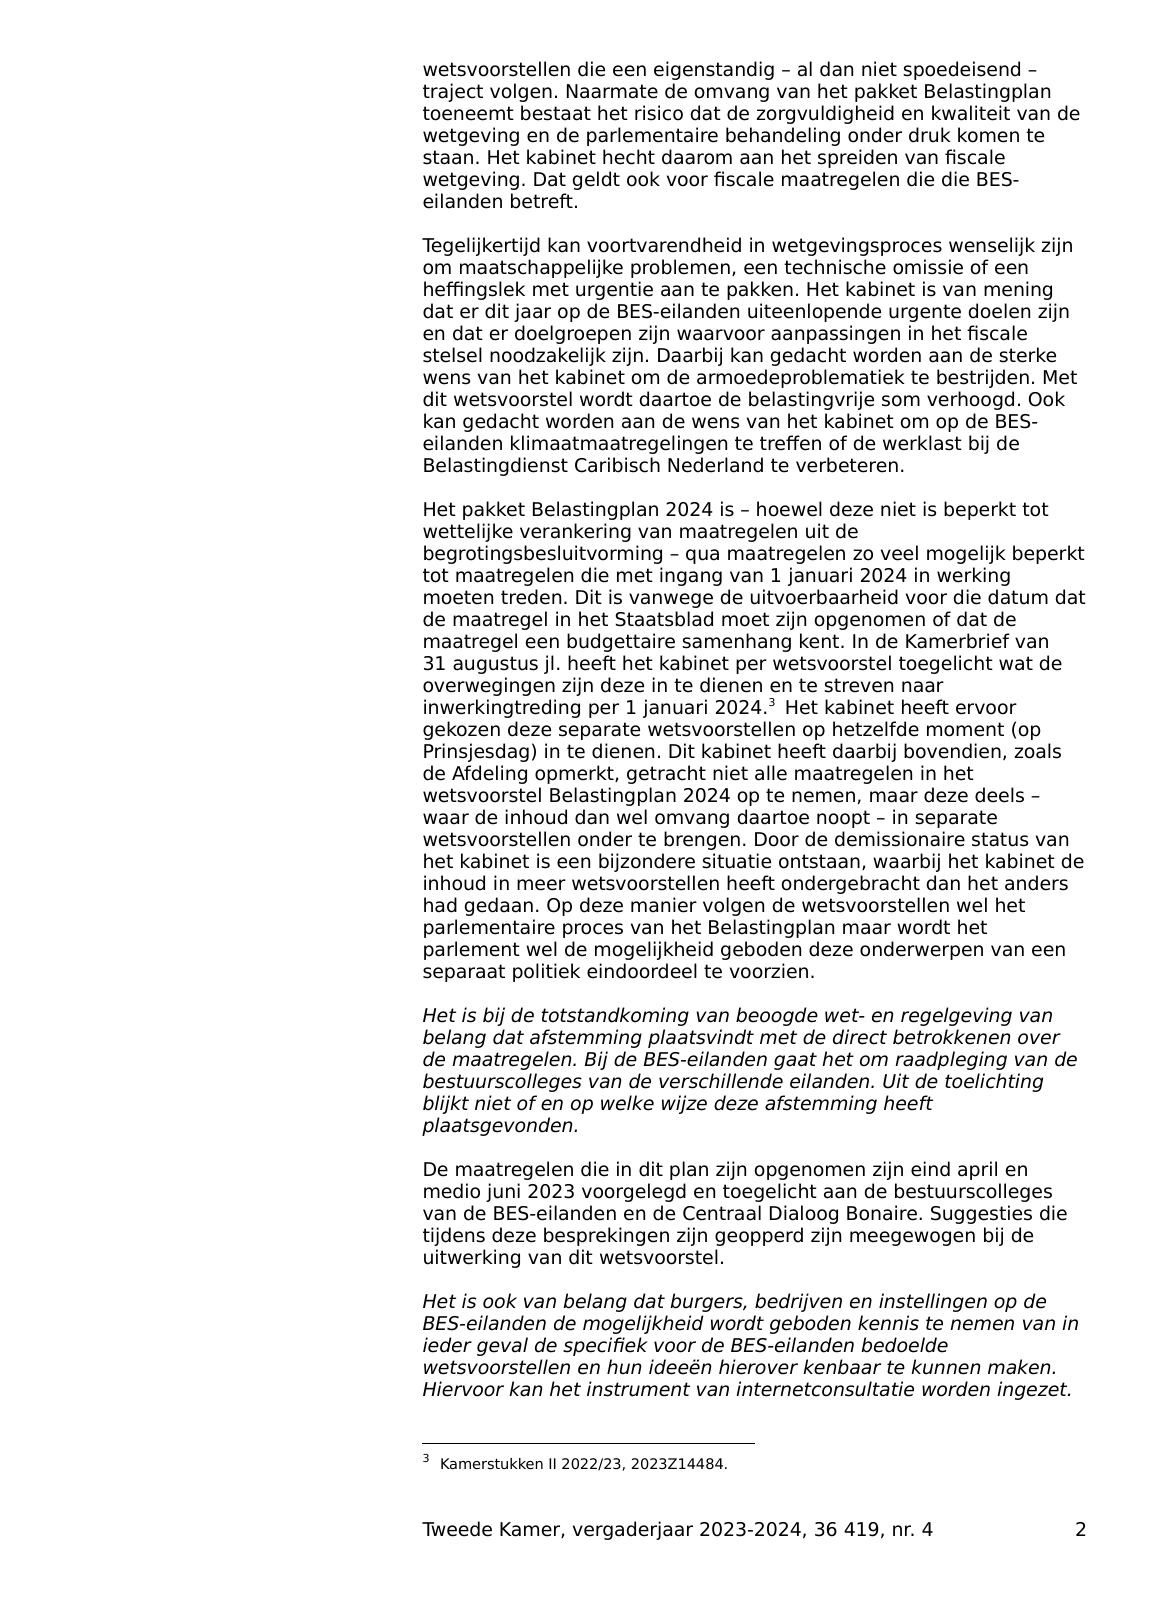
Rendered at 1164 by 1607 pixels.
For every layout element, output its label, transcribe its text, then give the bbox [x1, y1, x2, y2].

text Het is bij de totstandkoming van beoogde wet- en regelgeving van belang dat afstemming plaatsvindt met de direct betrokkenen over de maatregelen. Bij de BES-eilanden gaat het om raadpleging van de bestuurscolleges van de verschillende eilanden. Uit de toelichting blijkt niet of en op welke wijze deze afstemming heeft plaatsgevonden. [422, 1005, 1087, 1137]
text Kamerstukken II 2022/23, 2023Z14484. [422, 1452, 1087, 1474]
text Tegelijkertijd kan voortvarendheid in wetgevingsproces wenselijk zijn om maatschappelijke problemen, een technische omissie of een heffingslek met urgentie aan te pakken. Het kabinet is van mening dat er dit jaar op de BES-eilanden uiteenlopende urgente doelen zijn en dat er doelgroepen zijn waarvoor aanpassingen in het fiscale stelsel noodzakelijk zijn. Daarbij kan gedacht worden aan de sterke wens van het kabinet om de armoedeproblematiek te bestrijden. Met dit wetsvoorstel wordt daartoe de belastingvrije som verhoogd. Ook kan gedacht worden aan de wens van het kabinet om op de BES-eilanden klimaatmaatregelingen te treffen of de werklast bij de Belastingdienst Caribisch Nederland te verbeteren. [422, 235, 1087, 477]
text Het is ook van belang dat burgers, bedrijven en instellingen op de BES-eilanden de mogelijkheid wordt geboden kennis te nemen van in ieder geval de specifiek voor de BES-eilanden bedoelde wetsvoorstellen en hun ideeën hierover kenbaar te kunnen maken. Hiervoor kan het instrument van internetconsultatie worden ingezet. [422, 1291, 1087, 1401]
text De maatregelen die in dit plan zijn opgenomen zijn eind april en medio juni 2023 voorgelegd en toegelicht aan de bestuurscolleges van de BES-eilanden en de Centraal Dialoog Bonaire. Suggesties die tijdens deze besprekingen zijn geopperd zijn meegewogen bij de uitwerking van dit wetsvoorstel. [422, 1159, 1087, 1269]
text wetsvoorstellen die een eigenstandig – al dan niet spoedeisend – traject volgen. Naarmate de omvang van het pakket Belastingplan toeneemt bestaat het risico dat de zorgvuldigheid en kwaliteit van de wetgeving en de parlementaire behandeling onder druk komen te staan. Het kabinet hecht daarom aan het spreiden van fiscale wetgeving. Dat geldt ook voor fiscale maatregelen die die BES-eilanden betreft. [422, 59, 1087, 213]
text Het pakket Belastingplan 2024 is – hoewel deze niet is beperkt tot wettelijke verankering van maatregelen uit de begrotingsbesluitvorming – qua maatregelen zo veel mogelijk beperkt tot maatregelen die met ingang van 1 januari 2024 in werking moeten treden. Dit is vanwege de uitvoerbaarheid voor die datum dat de maatregel in het Staatsblad moet zijn opgenomen of dat de maatregel een budgettaire samenhang kent. In de Kamerbrief van 31 augustus jl. heeft het kabinet per wetsvoorstel toegelicht wat de overwegingen zijn deze in te dienen en te streven naar inwerkingtreding per 1 januari 2024. Het kabinet heeft ervoor gekozen deze separate wetsvoorstellen op hetzelfde moment (op Prinsjesdag) in te dienen. Dit kabinet heeft daarbij bovendien, zoals de Afdeling opmerkt, getracht niet alle maatregelen in het wetsvoorstel Belastingplan 2024 op te nemen, maar deze deels – waar de inhoud dan wel omvang daartoe noopt – in separate wetsvoorstellen onder te brengen. Door de demissionaire status van het kabinet is een bijzondere situatie ontstaan, waarbij het kabinet de inhoud in meer wetsvoorstellen heeft ondergebracht dan het anders had gedaan. Op deze manier volgen de wetsvoorstellen wel het parlementaire proces van het Belastingplan maar wordt het parlement wel de mogelijkheid geboden deze onderwerpen van een separaat politiek eindoordeel te voorzien. [422, 499, 1087, 983]
